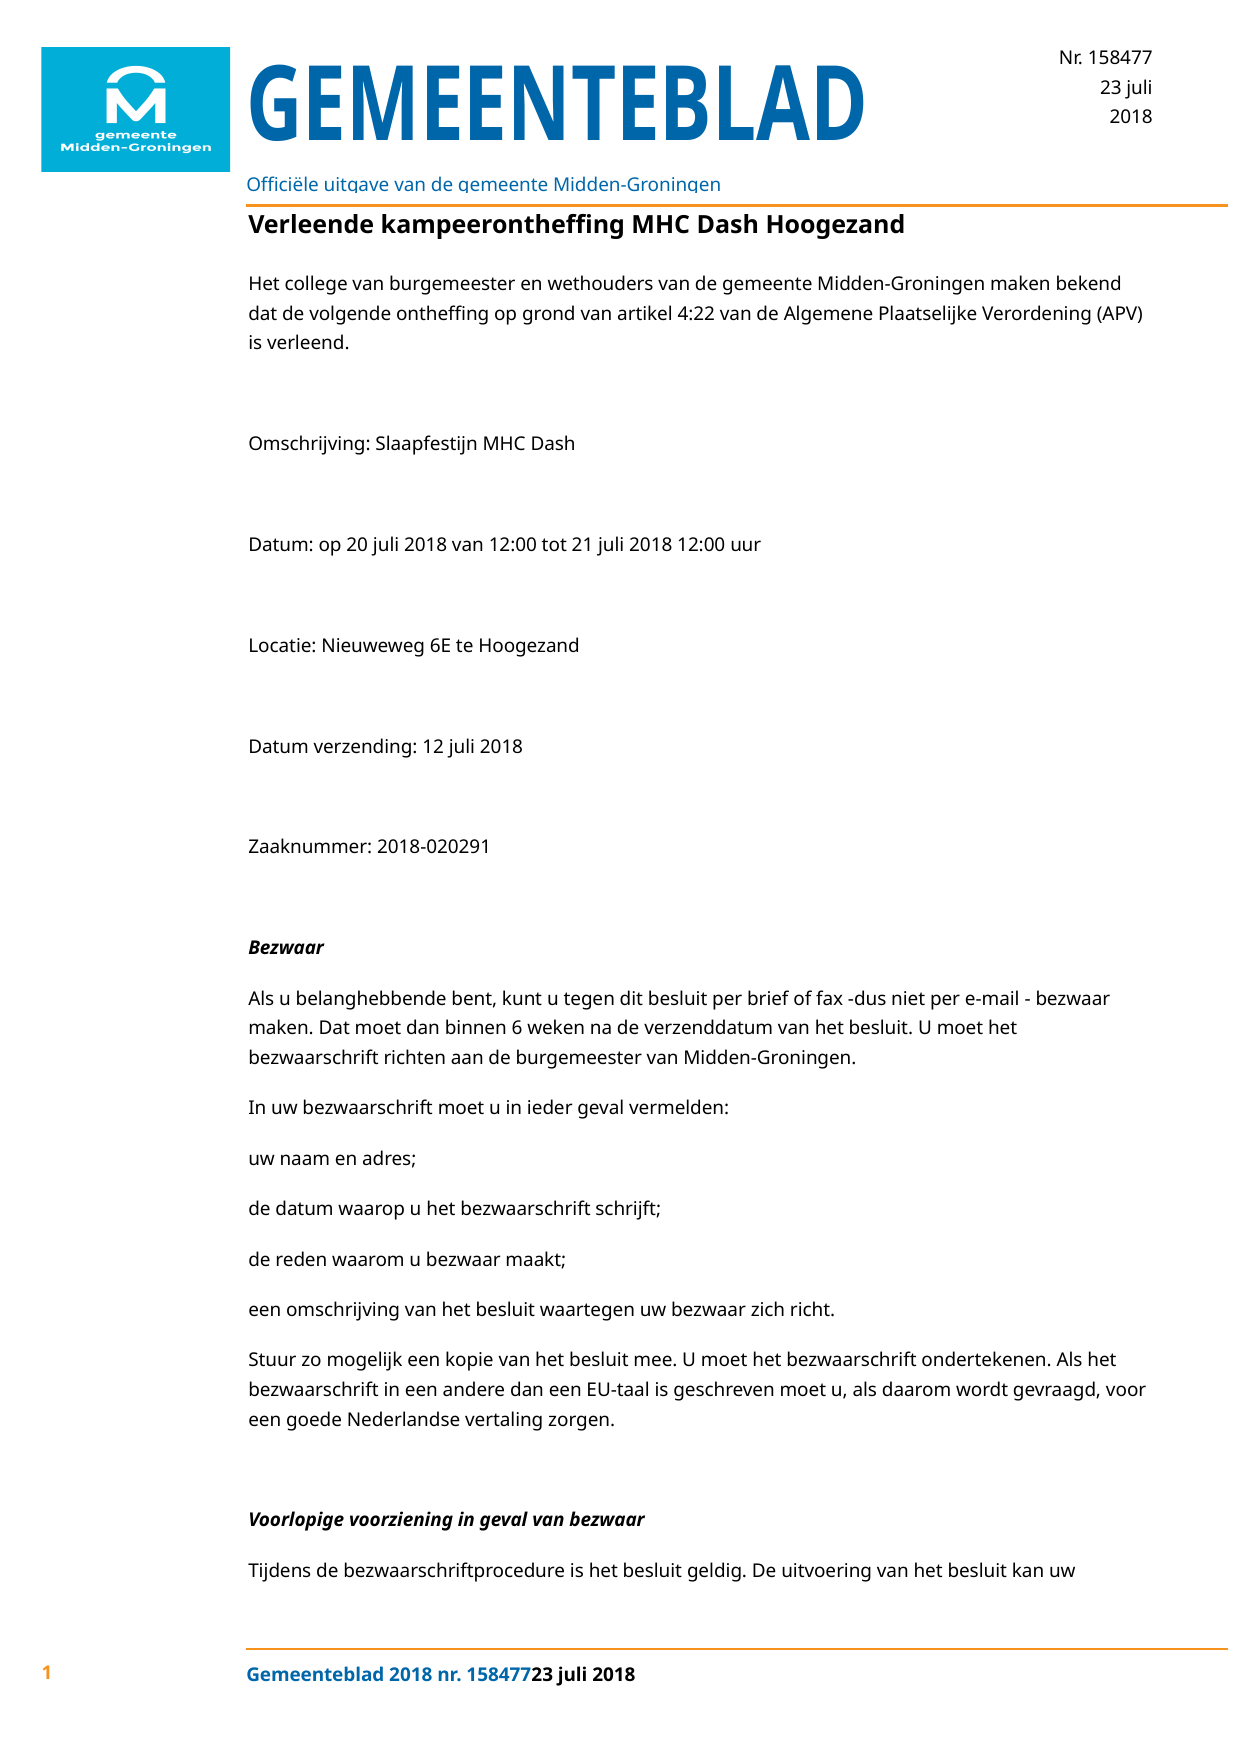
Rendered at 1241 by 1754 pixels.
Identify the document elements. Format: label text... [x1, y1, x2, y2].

text de reden waarom u bezwaar maakt; [248, 1246, 1152, 1271]
text Locatie: Nieuweweg 6E te Hoogezand [248, 632, 1152, 658]
text een omschrijving van het besluit waartegen uw bezwaar zich richt. [248, 1296, 1152, 1322]
text Als u belanghebbende bent, kunt u tegen dit besluit per brief of fax -dus niet per e-mail - bezwaar maken. Dat moet dan binnen 6 weken na de verzenddatum van het besluit. U moet het bezwaarschrift richten aan de burgemeester van Midden-Groningen. [248, 985, 1152, 1070]
text Tijdens de bezwaarschriftprocedure is het besluit geldig. De uitvoering van het besluit kan uw [248, 1557, 1152, 1583]
text In uw bezwaarschrift moet u in ieder geval vermelden: [248, 1094, 1152, 1120]
text Omschrijving: Slaapfestijn MHC Dash [248, 430, 1152, 456]
text uw naam en adres; [248, 1145, 1152, 1171]
text de datum waarop u het bezwaarschrift schrijft; [248, 1195, 1152, 1221]
text Datum: op 20 juli 2018 van 12:00 tot 21 juli 2018 12:00 uur [248, 531, 1152, 557]
text Verleende kampeerontheffing MHC Dash Hoogezand [248, 207, 1152, 241]
picture [184, 146, 190, 153]
picture [107, 89, 165, 122]
text Stuur zo mogelijk een kopie van het besluit mee. U moet het bezwaarschrift ondertekenen. Als het bezwaarschrift in een andere dan een EU-taal is geschreven moet u, als daarom wordt gevraagd, voor een goede Nederlandse vertaling zorgen. [248, 1347, 1152, 1431]
text Zaaknummer: 2018-020291 [248, 834, 1152, 859]
text Bezwaar [248, 934, 1152, 960]
text Datum verzending: 12 juli 2018 [248, 733, 1152, 758]
picture [108, 66, 164, 82]
text Het college van burgemeester en wethouders van de gemeente Midden-Groningen maken bekend dat de volgende ontheffing op grond van artikel 4:22 van de Algemene Plaatselijke Verordening (APV) is verleend. [248, 270, 1152, 355]
text Voorlopige voorziening in geval van bezwaar [248, 1507, 1152, 1532]
